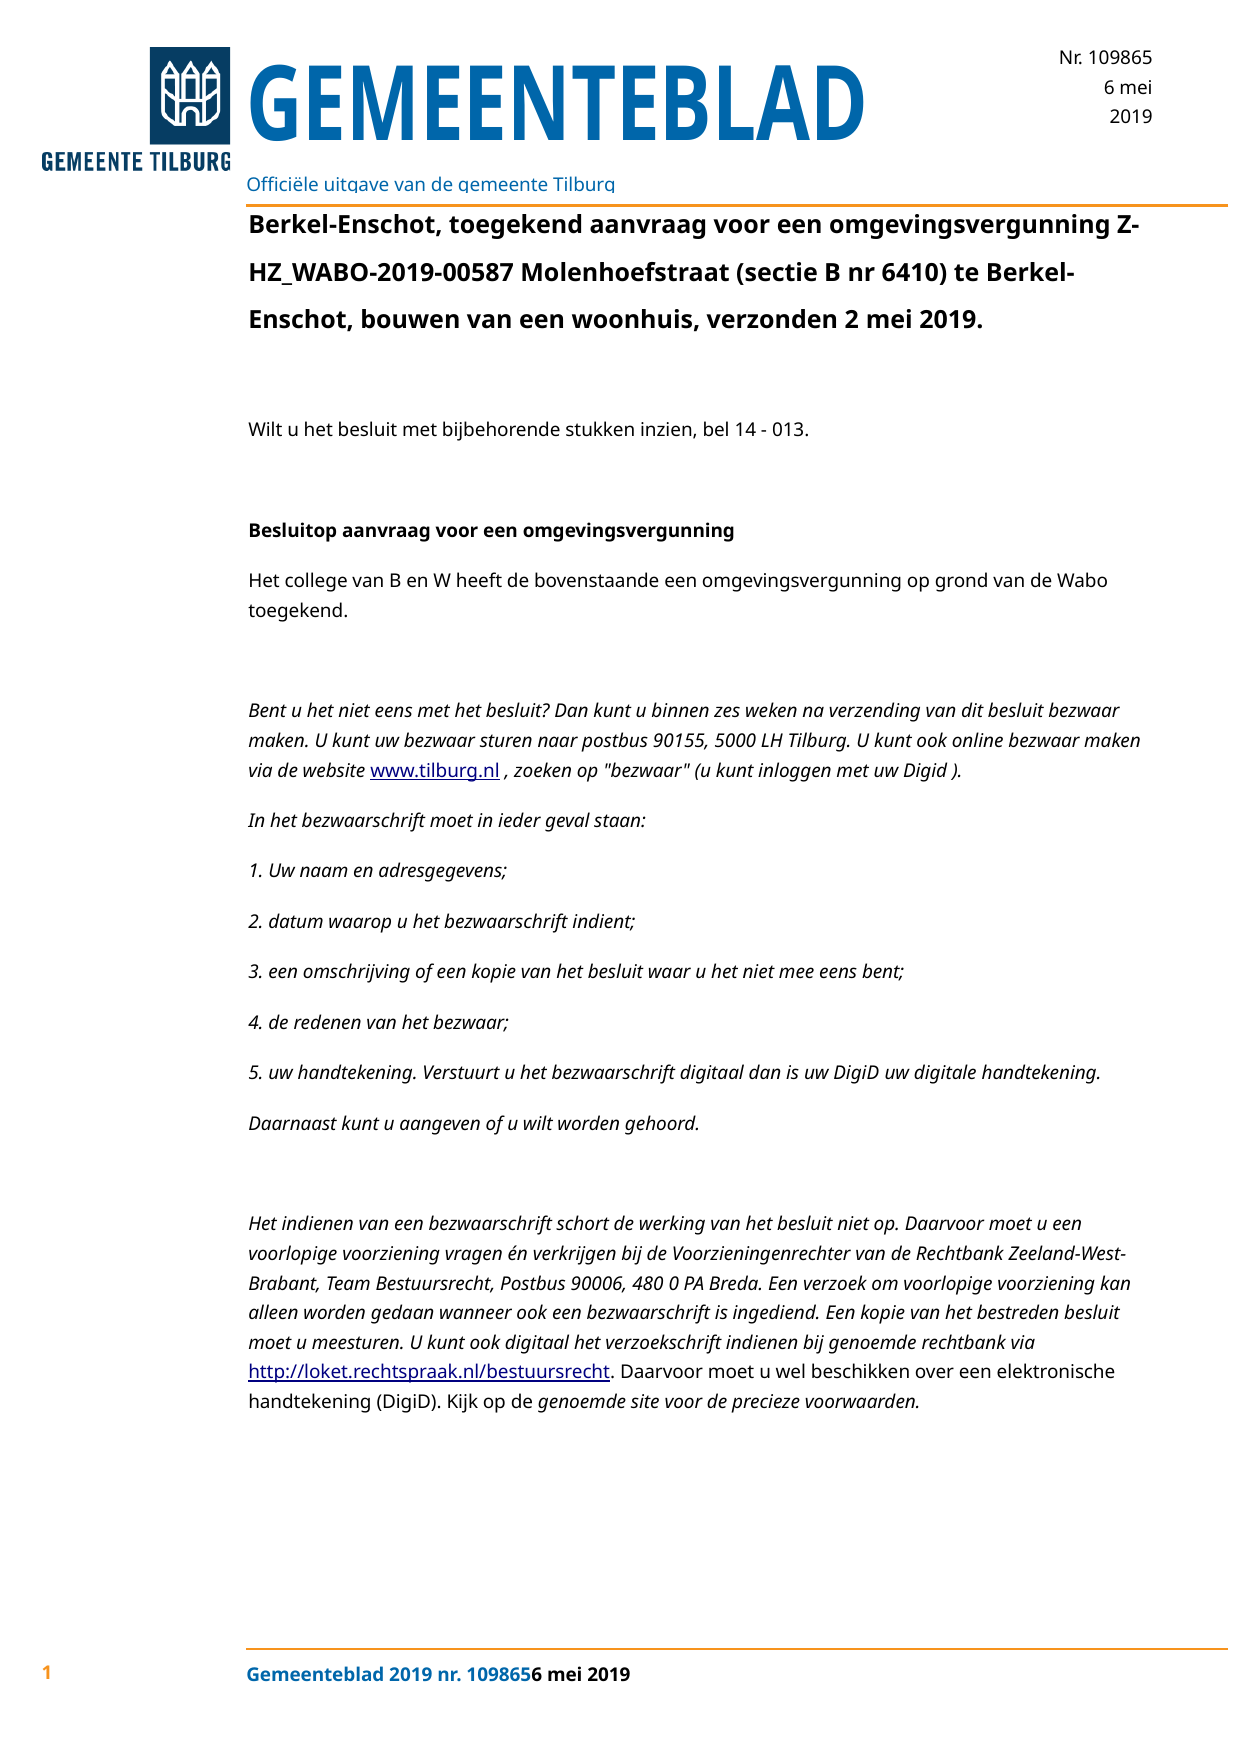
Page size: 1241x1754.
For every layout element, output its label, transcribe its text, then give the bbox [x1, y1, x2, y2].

text Het college van B en W heeft de bovenstaande een omgevingsvergunning op grond van de Wabo toegekend. [248, 567, 1152, 622]
text 4. de redenen van het bezwaar; [248, 1009, 1152, 1034]
text Daarnaast kunt u aangeven of u wilt worden gehoord. [248, 1110, 1152, 1135]
text 5. uw handtekening. Verstuurt u het bezwaarschrift digitaal dan is uw DigiD uw digitale handtekening. [248, 1059, 1152, 1085]
text Wilt u het besluit met bijbehorende stukken inzien, bel 14 - 013. [248, 416, 1152, 442]
text 2. datum waarop u het bezwaarschrift indient; [248, 908, 1152, 934]
text In het bezwaarschrift moet in ieder geval staan: [248, 807, 1152, 833]
text 3. een omschrijving of een kopie van het besluit waar u het niet mee eens bent; [248, 958, 1152, 984]
text Besluitop aanvraag voor een omgevingsvergunning [248, 517, 1152, 542]
picture [41, 47, 231, 172]
text 1. Uw naam en adresgegevens; [248, 858, 1152, 883]
text Bent u het niet eens met het besluit? Dan kunt u binnen zes weken na verzending van dit besluit bezwaar maken. U kunt uw bezwaar sturen naar postbus 90155, 5000 LH Tilburg. U kunt ook online bezwaar maken via de website www.tilburg.nl , zoeken op "bezwaar" (u kunt inloggen met uw Digid ). [248, 698, 1152, 782]
text Berkel-Enschot, toegekend aanvraag voor een omgevingsvergunning Z-HZ_WABO-2019-00587 Molenhoefstraat (sectie B nr 6410) te Berkel-Enschot, bouwen van een woonhuis, verzonden 2 mei 2019. [248, 207, 1152, 336]
text Het indienen van een bezwaarschrift schort de werking van het besluit niet op. Daarvoor moet u een voorlopige voorziening vragen én verkrijgen bij de Voorzieningenrechter van de Rechtbank Zeeland-West-Brabant, Team Bestuursrecht, Postbus 90006, 480 0 PA Breda. Een verzoek om voorlopige voorziening kan alleen worden gedaan wanneer ook een bezwaarschrift is ingediend. Een kopie van het bestreden besluit moet u meesturen. U kunt ook digitaal het verzoekschrift indienen bij genoemde rechtbank via http://loket.rechtspraak.nl/bestuursrecht. Daarvoor moet u wel beschikken over een elektronische handtekening (DigiD). Kijk op de genoemde site voor de precieze voorwaarden. [248, 1211, 1152, 1414]
